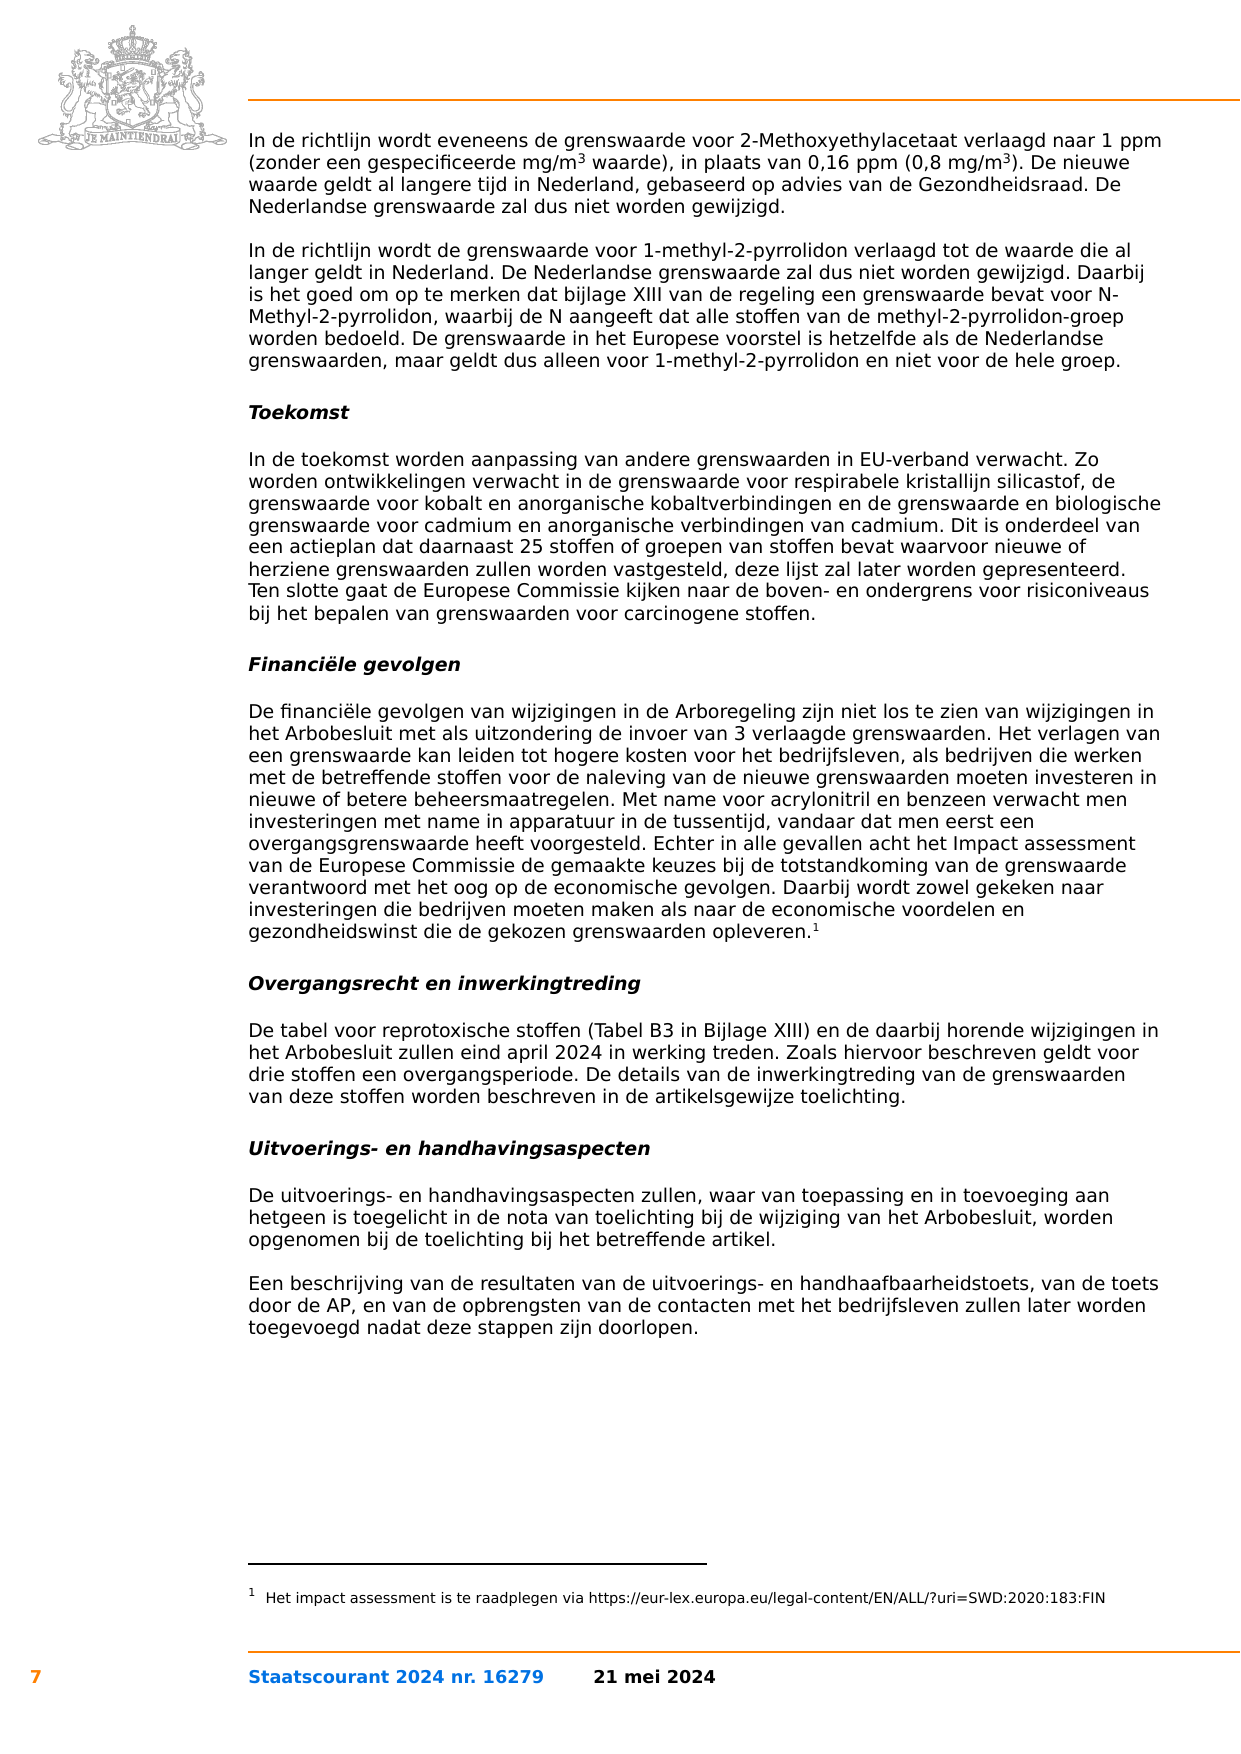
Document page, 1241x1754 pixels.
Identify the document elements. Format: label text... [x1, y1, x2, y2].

text Het impact assessment is te raadplegen via https://eur-lex.europa.eu/legal-content/EN/ALL/?uri=SWD:2020:183:FIN [248, 1586, 1163, 1608]
subtitle Toekomst [248, 402, 1163, 423]
subtitle Uitvoerings- en handhavingsaspecten [248, 1138, 1163, 1160]
text De tabel voor reprotoxische stoffen (Tabel B3 in Bijlage XIII) en de daarbij horende wijzigingen in het Arbobesluit zullen eind april 2024 in werking treden. Zoals hiervoor beschreven geldt voor drie stoffen een overgangsperiode. De details van de inwerkingtreding van de grenswaarden van deze stoffen worden beschreven in de artikelsgewijze toelichting. [248, 1020, 1163, 1108]
text In de richtlijn wordt eveneens de grenswaarde voor 2-Methoxyethylacetaat verlaagd naar 1 ppm (zonder een gespecificeerde mg/m3 waarde), in plaats van 0,16 ppm (0,8 mg/m3). De nieuwe waarde geldt al langere tijd in Nederland, gebaseerd op advies van de Gezondheidsraad. De Nederlandse grenswaarde zal dus niet worden gewijzigd. [248, 130, 1163, 218]
text De financiële gevolgen van wijzigingen in de Arboregeling zijn niet los te zien van wijzigingen in het Arbobesluit met als uitzondering de invoer van 3 verlaagde grenswaarden. Het verlagen van een grenswaarde kan leiden tot hogere kosten voor het bedrijfsleven, als bedrijven die werken met de betreffende stoffen voor de naleving van de nieuwe grenswaarden moeten investeren in nieuwe of betere beheersmaatregelen. Met name voor acrylonitril en benzeen verwacht men investeringen met name in apparatuur in de tussentijd, vandaar dat men eerst een overgangsgrenswaarde heeft voorgesteld. Echter in alle gevallen acht het Impact assessment van de Europese Commissie de gemaakte keuzes bij de totstandkoming van de grenswaarde verantwoord met het oog op de economische gevolgen. Daarbij wordt zowel gekeken naar investeringen die bedrijven moeten maken als naar de economische voordelen en gezondheidswinst die de gekozen grenswaarden opleveren. [248, 701, 1163, 943]
subtitle Overgangsrecht en inwerkingtreding [248, 973, 1163, 995]
text De uitvoerings- en handhavingsaspecten zullen, waar van toepassing en in toevoeging aan hetgeen is toegelicht in de nota van toelichting bij de wijziging van het Arbobesluit, worden opgenomen bij de toelichting bij het betreffende artikel. [248, 1185, 1163, 1251]
text Een beschrijving van de resultaten van de uitvoerings- en handhaafbaarheidstoets, van de toets door de AP, en van de opbrengsten van de contacten met het bedrijfsleven zullen later worden toegevoegd nadat deze stappen zijn doorlopen. [248, 1273, 1163, 1339]
text In de richtlijn wordt de grenswaarde voor 1-methyl-2-pyrrolidon verlaagd tot de waarde die al langer geldt in Nederland. De Nederlandse grenswaarde zal dus niet worden gewijzigd. Daarbij is het goed om op te merken dat bijlage XIII van de regeling een grenswaarde bevat voor N-Methyl-2-pyrrolidon, waarbij de N aangeeft dat alle stoffen van de methyl-2-pyrrolidon-groep worden bedoeld. De grenswaarde in het Europese voorstel is hetzelfde als de Nederlandse grenswaarden, maar geldt dus alleen voor 1-methyl-2-pyrrolidon en niet voor de hele groep. [248, 240, 1163, 372]
picture [38, 25, 227, 150]
subtitle Financiële gevolgen [248, 654, 1163, 676]
text In de toekomst worden aanpassing van andere grenswaarden in EU-verband verwacht. Zo worden ontwikkelingen verwacht in de grenswaarde voor respirabele kristallijn silicastof, de grenswaarde voor kobalt en anorganische kobaltverbindingen en de grenswaarde en biologische grenswaarde voor cadmium en anorganische verbindingen van cadmium. Dit is onderdeel van een actieplan dat daarnaast 25 stoffen of groepen van stoffen bevat waarvoor nieuwe of herziene grenswaarden zullen worden vastgesteld, deze lijst zal later worden gepresenteerd. Ten slotte gaat de Europese Commissie kijken naar de boven- en ondergrens voor risiconiveaus bij het bepalen van grenswaarden voor carcinogene stoffen. [248, 448, 1163, 624]
